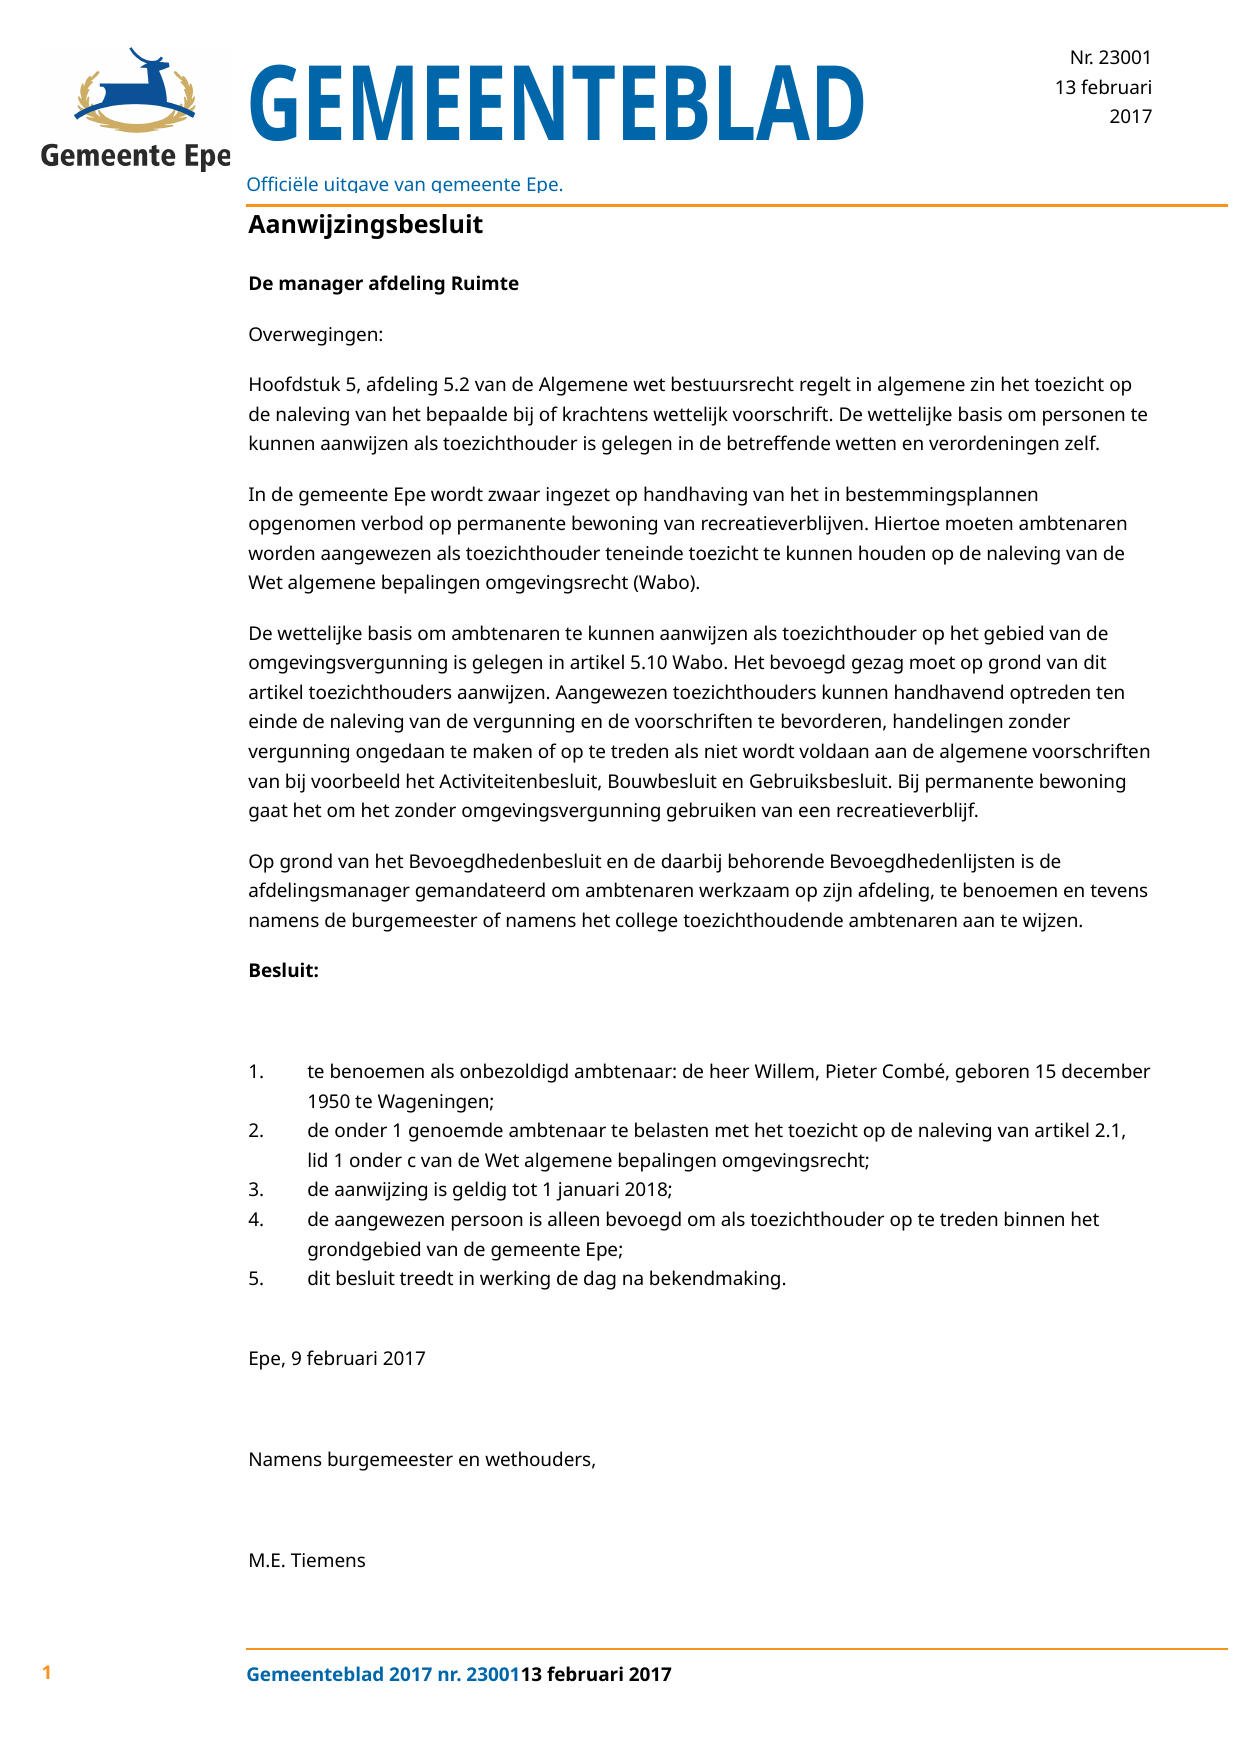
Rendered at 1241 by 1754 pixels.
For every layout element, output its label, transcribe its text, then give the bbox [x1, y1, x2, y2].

text De manager afdeling Ruimte [248, 270, 1152, 296]
text Hoofdstuk 5, afdeling 5.2 van de Algemene wet bestuursrecht regelt in algemene zin het toezicht op de naleving van het bepaalde bij of krachtens wettelijk voorschrift. De wettelijke basis om personen te kunnen aanwijzen als toezichthouder is gelegen in de betreffende wetten en verordeningen zelf. [248, 371, 1152, 456]
list de onder 1 genoemde ambtenaar te belasten met het toezicht op de naleving van artikel 2.1, lid 1 onder c van de Wet algemene bepalingen omgevingsrecht; [248, 1117, 1152, 1173]
list dit besluit treedt in werking de dag na bekendmaking. [248, 1265, 1152, 1291]
list de aangewezen persoon is alleen bevoegd om als toezichthouder op te treden binnen het grondgebied van de gemeente Epe; [248, 1206, 1152, 1261]
picture [41, 47, 231, 172]
text M.E. Tiemens [248, 1547, 1152, 1573]
text Besluit: [248, 957, 1152, 983]
text Op grond van het Bevoegdhedenbesluit en de daarbij behorende Bevoegdhedenlijsten is de afdelingsmanager gemandateerd om ambtenaren werkzaam op zijn afdeling, te benoemen en tevens namens de burgemeester of namens het college toezichthoudende ambtenaren aan te wijzen. [248, 848, 1152, 933]
text In de gemeente Epe wordt zwaar ingezet op handhaving van het in bestemmingsplannen opgenomen verbod op permanente bewoning van recreatieverblijven. Hiertoe moeten ambtenaren worden aangewezen als toezichthouder teneinde toezicht te kunnen houden op de naleving van de Wet algemene bepalingen omgevingsrecht (Wabo). [248, 481, 1152, 595]
text Namens burgemeester en wethouders, [248, 1446, 1152, 1472]
list te benoemen als onbezoldigd ambtenaar: de heer Willem, Pieter Combé, geboren 15 december 1950 te Wageningen; [248, 1058, 1152, 1113]
text De wettelijke basis om ambtenaren te kunnen aanwijzen als toezichthouder op het gebied van de omgevingsvergunning is gelegen in artikel 5.10 Wabo. Het bevoegd gezag moet op grond van dit artikel toezichthouders aanwijzen. Aangewezen toezichthouders kunnen handhavend optreden ten einde de naleving van de vergunning en de voorschriften te bevorderen, handelingen zonder vergunning ongedaan te maken of op te treden als niet wordt voldaan aan de algemene voorschriften van bij voorbeeld het Activiteitenbesluit, Bouwbesluit en Gebruiksbesluit. Bij permanente bewoning gaat het om het zonder omgevingsvergunning gebruiken van een recreatieverblijf. [248, 620, 1152, 823]
text Epe, 9 februari 2017 [248, 1345, 1152, 1371]
text Overwegingen: [248, 321, 1152, 346]
list de aanwijzing is geldig tot 1 januari 2018; [248, 1177, 1152, 1202]
text Aanwijzingsbesluit [248, 207, 1152, 241]
